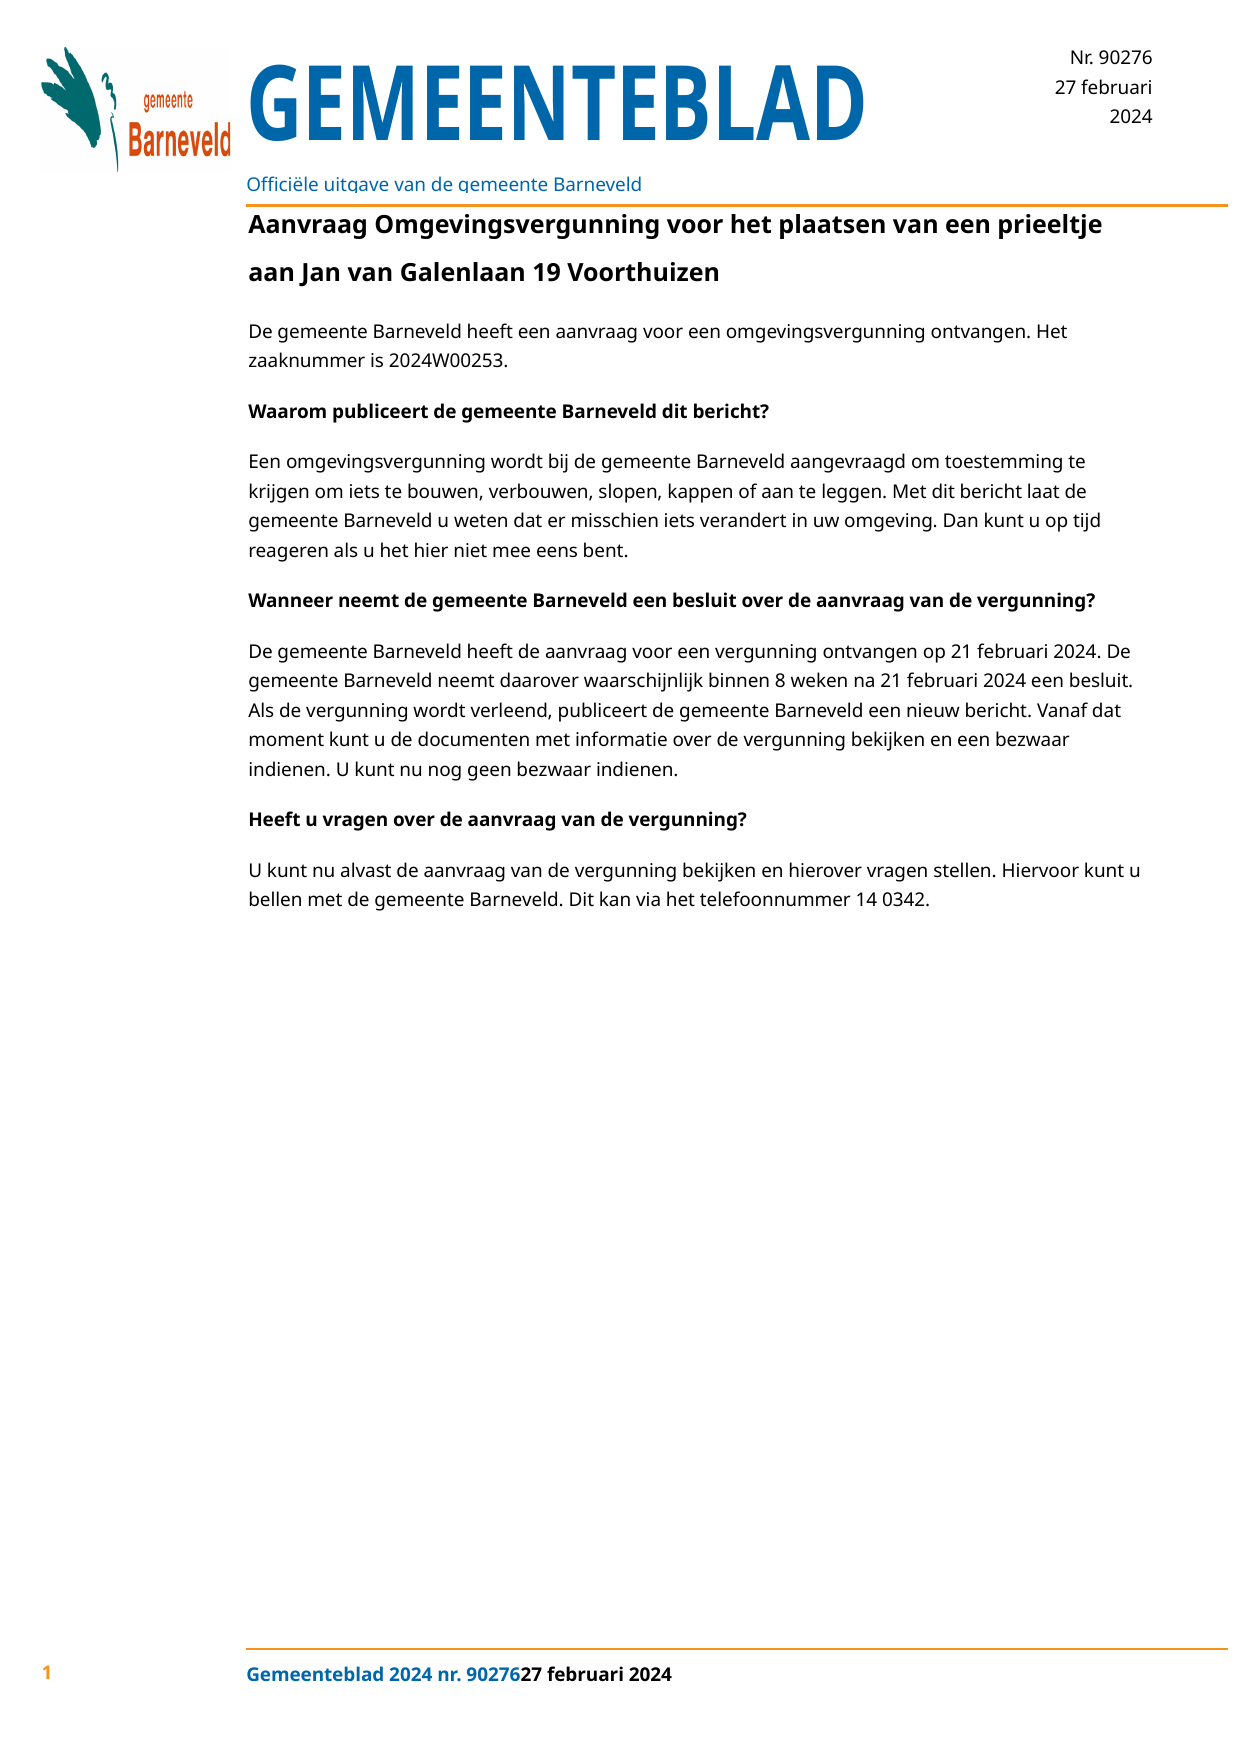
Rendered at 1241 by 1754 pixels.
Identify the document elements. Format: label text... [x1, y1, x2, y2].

text Waarom publiceert de gemeente Barneveld dit bericht? [248, 398, 1152, 424]
text De gemeente Barneveld heeft de aanvraag voor een vergunning ontvangen op 21 februari 2024. De gemeente Barneveld neemt daarover waarschijnlijk binnen 8 weken na 21 februari 2024 een besluit. Als de vergunning wordt verleend, publiceert de gemeente Barneveld een nieuw bericht. Vanaf dat moment kunt u de documenten met informatie over de vergunning bekijken en een bezwaar indienen. U kunt nu nog geen bezwaar indienen. [248, 638, 1152, 782]
text U kunt nu alvast de aanvraag van de vergunning bekijken en hierover vragen stellen. Hiervoor kunt u bellen met de gemeente Barneveld. Dit kan via het telefoonnummer 14 0342. [248, 857, 1152, 912]
text Aanvraag Omgevingsvergunning voor het plaatsen van een prieeltje aan Jan van Galenlaan 19 Voorthuizen [248, 207, 1152, 288]
picture [41, 47, 231, 172]
text Wanneer neemt de gemeente Barneveld een besluit over de aanvraag van de vergunning? [248, 587, 1152, 613]
text Een omgevingsvergunning wordt bij de gemeente Barneveld aangevraagd om toestemming te krijgen om iets te bouwen, verbouwen, slopen, kappen of aan te leggen. Met dit bericht laat de gemeente Barneveld u weten dat er misschien iets verandert in uw omgeving. Dan kunt u op tijd reageren als u het hier niet mee eens bent. [248, 448, 1152, 563]
text Heeft u vragen over de aanvraag van de vergunning? [248, 807, 1152, 832]
text De gemeente Barneveld heeft een aanvraag voor een omgevingsvergunning ontvangen. Het zaaknummer is 2024W00253. [248, 318, 1152, 373]
